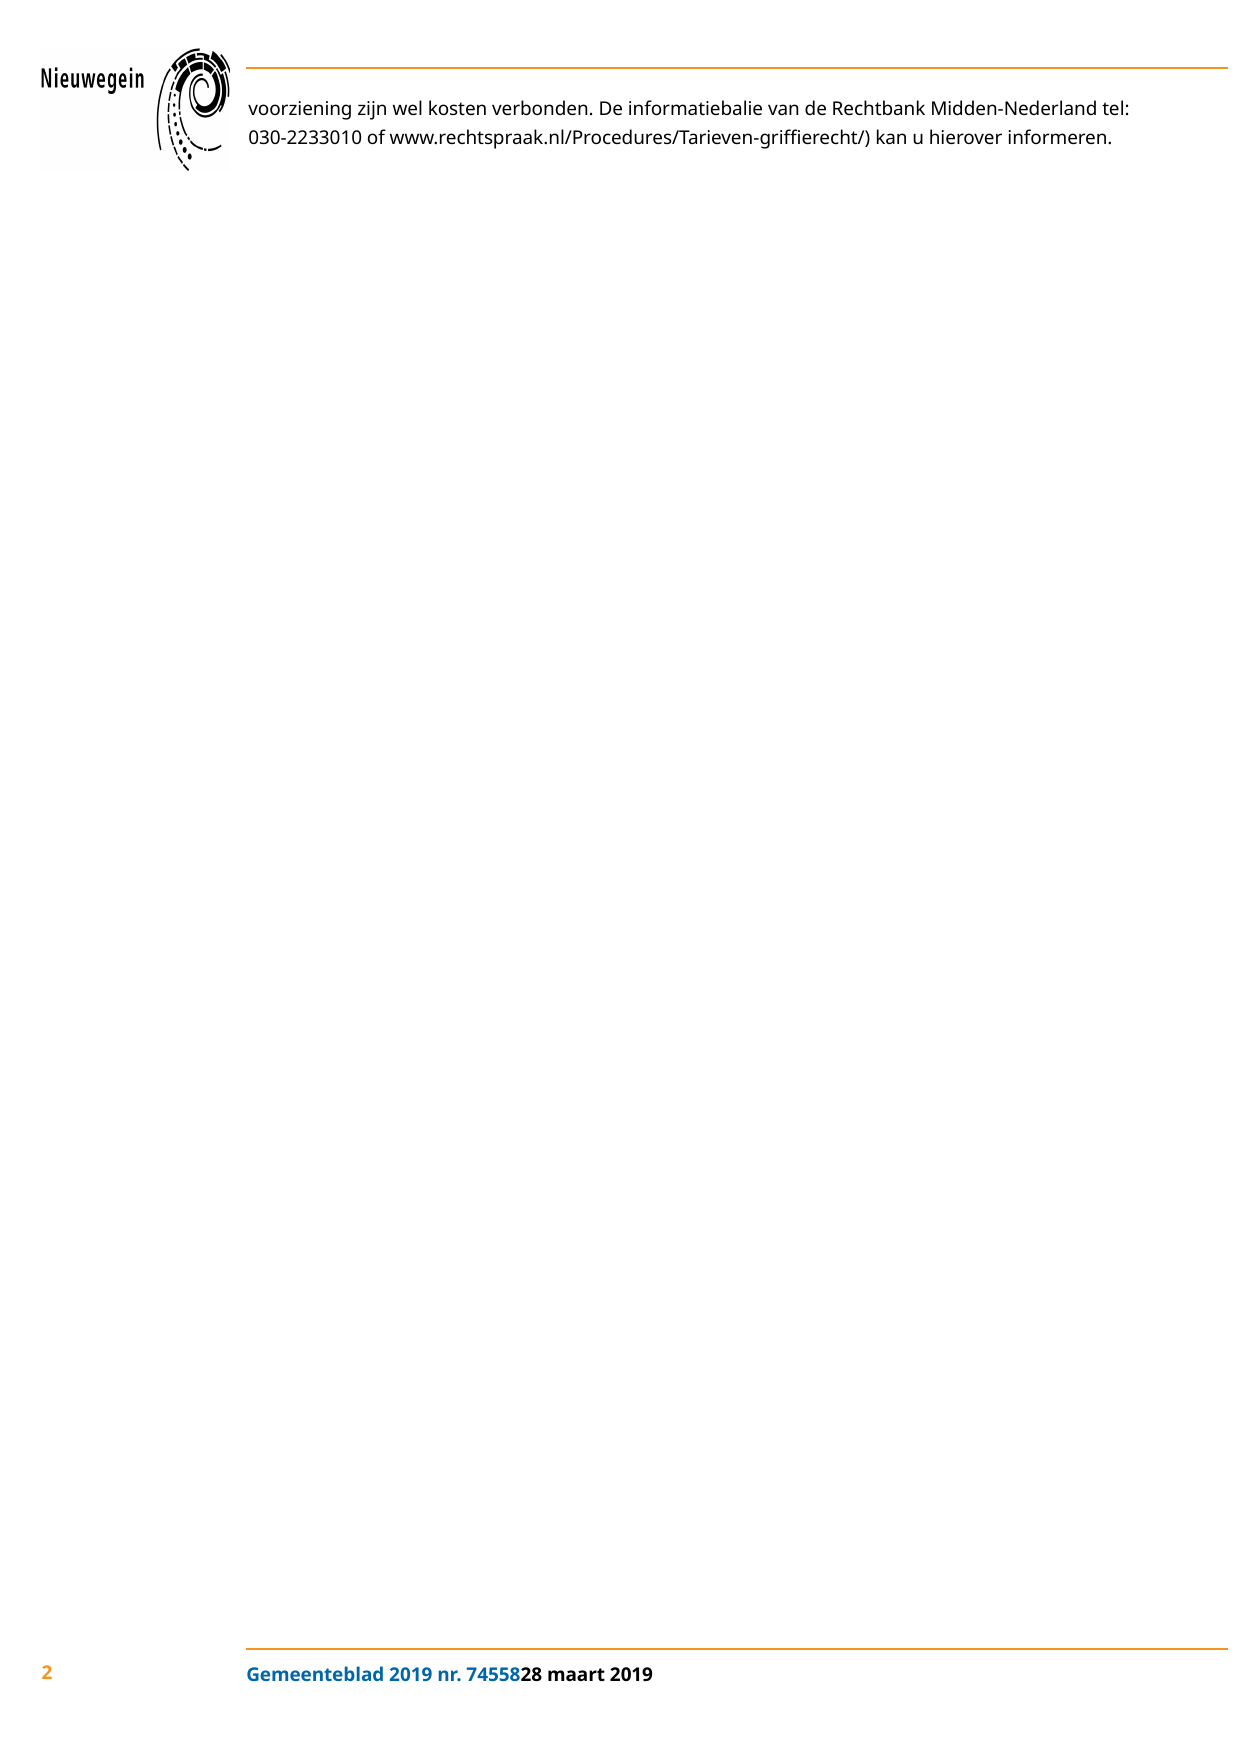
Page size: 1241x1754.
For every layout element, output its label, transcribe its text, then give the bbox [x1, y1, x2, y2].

picture [41, 47, 231, 172]
text voorziening zijn wel kosten verbonden. De informatiebalie van de Rechtbank Midden-Nederland tel: 030-2233010 of www.rechtspraak.nl/Procedures/Tarieven-griffierecht/) kan u hierover informeren. [248, 95, 1152, 150]
